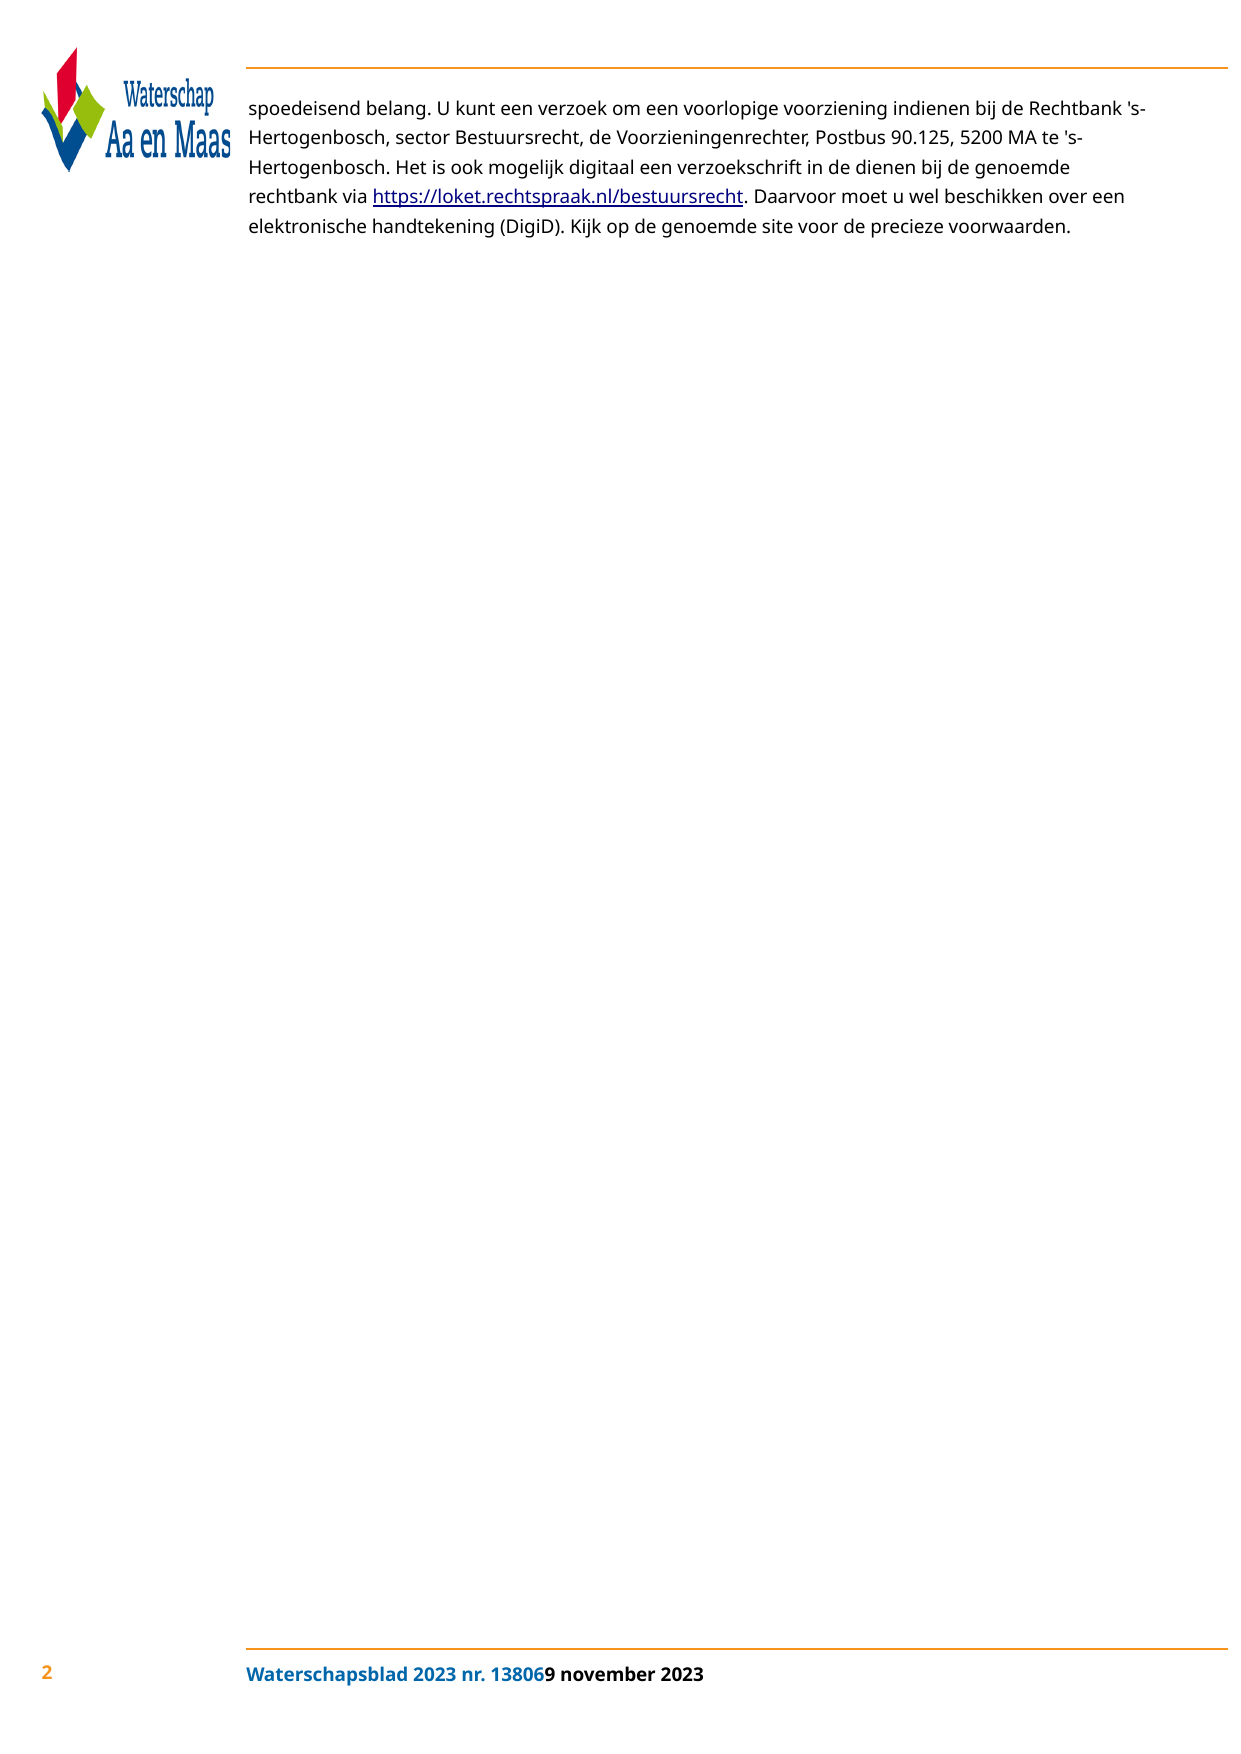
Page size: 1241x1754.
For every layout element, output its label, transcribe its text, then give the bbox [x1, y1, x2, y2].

text spoedeisend belang. U kunt een verzoek om een voorlopige voorziening indienen bij de Rechtbank 's-Hertogenbosch, sector Bestuursrecht, de Voorzieningenrechter, Postbus 90.125, 5200 MA te 's-Hertogenbosch. Het is ook mogelijk digitaal een verzoekschrift in de dienen bij de genoemde rechtbank via https://loket.rechtspraak.nl/bestuursrecht. Daarvoor moet u wel beschikken over een elektronische handtekening (DigiD). Kijk op de genoemde site voor de precieze voorwaarden. [248, 95, 1152, 239]
picture [41, 47, 231, 172]
